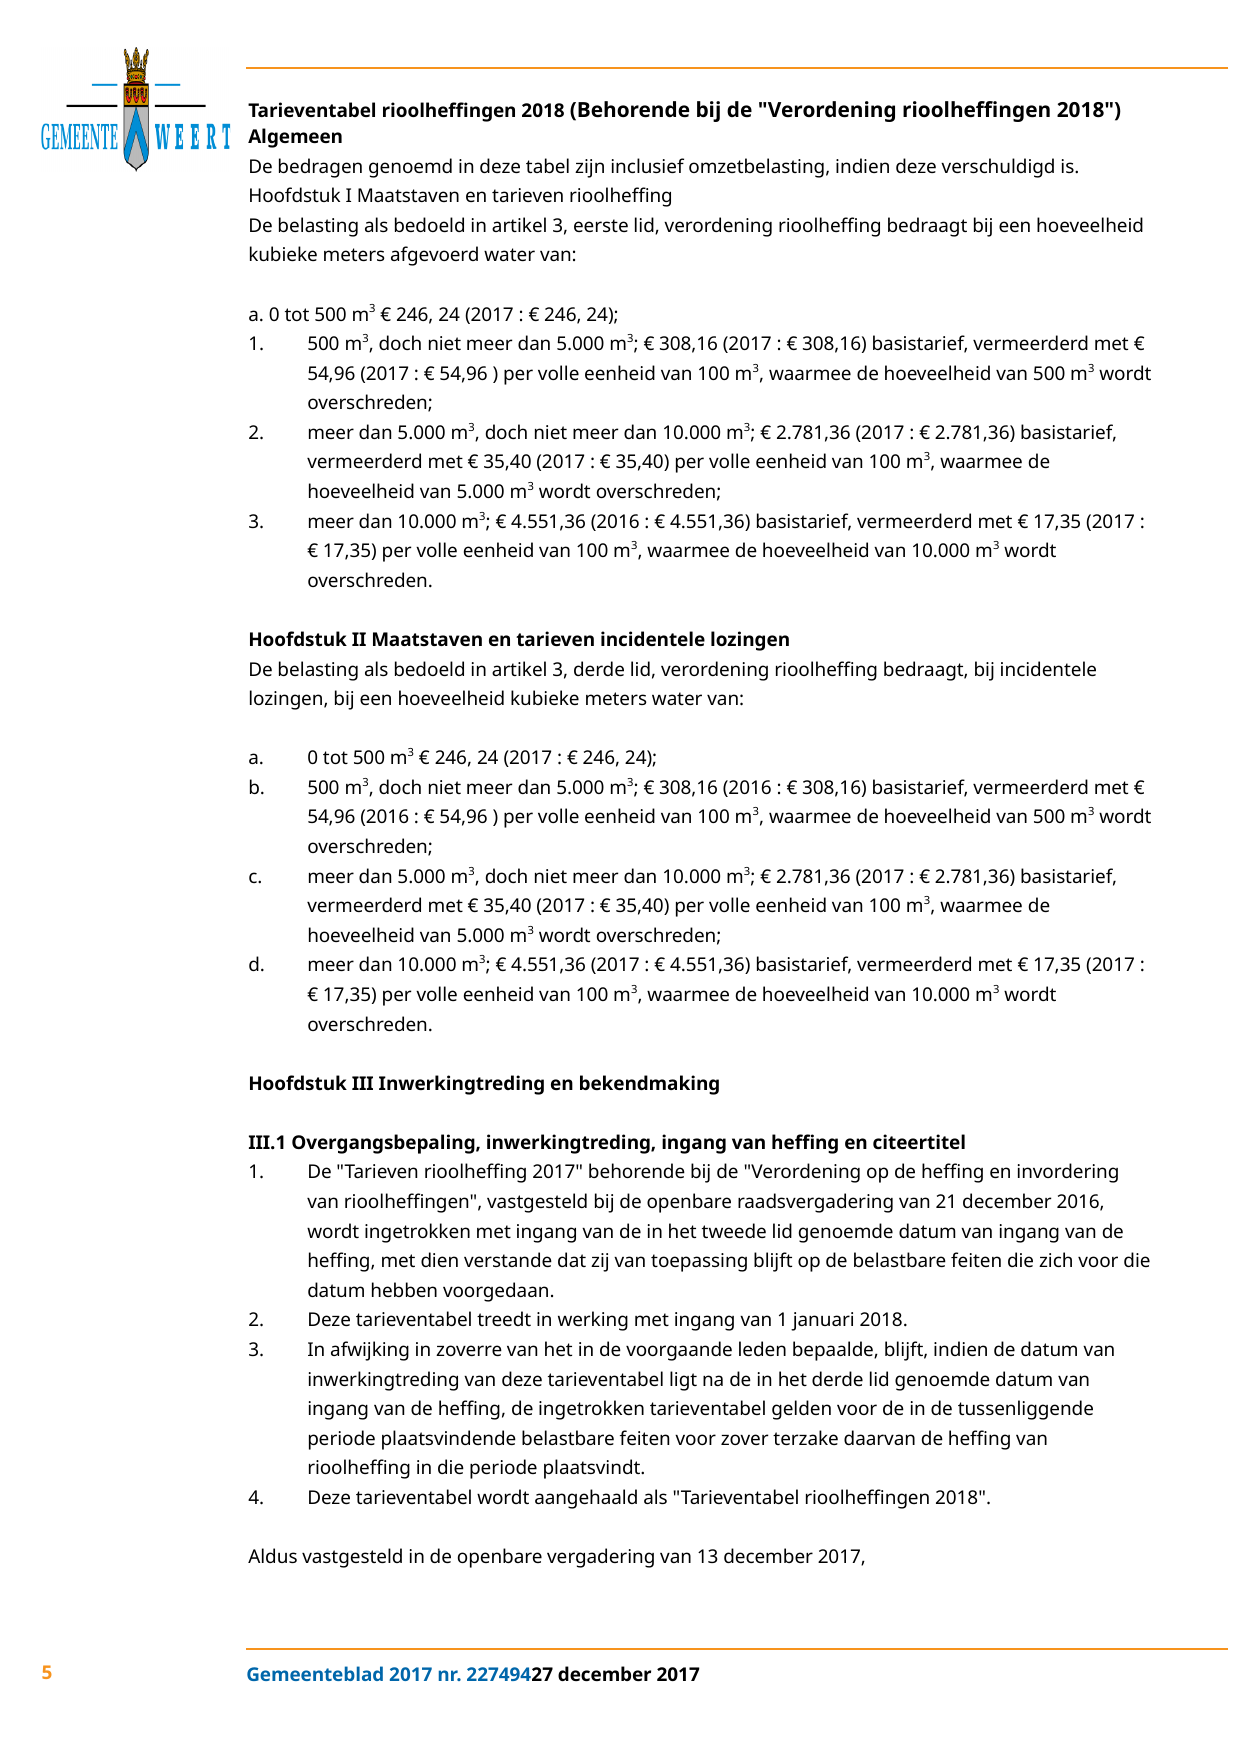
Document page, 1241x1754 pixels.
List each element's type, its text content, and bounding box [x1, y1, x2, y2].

text De belasting als bedoeld in artikel 3, derde lid, verordening rioolheffing bedraagt, bij incidentele lozingen, bij een hoeveelheid kubieke meters water van: [248, 656, 1152, 711]
list meer dan 10.000 m3; € 4.551,36 (2016 : € 4.551,36) basistarief, vermeerderd met € 17,35 (2017 : € 17,35) per volle eenheid van 100 m3, waarmee de hoeveelheid van 10.000 m3 wordt overschreden. [248, 508, 1152, 593]
text III.1 Overgangsbepaling, inwerkingtreding, ingang van heffing en citeertitel [248, 1129, 1152, 1155]
list 0 tot 500 m3 € 246, 24 (2017 : € 246, 24); [248, 744, 1152, 770]
text Hoofdstuk II Maatstaven en tarieven incidentele lozingen [248, 626, 1152, 652]
list meer dan 5.000 m3, doch niet meer dan 10.000 m3; € 2.781,36 (2017 : € 2.781,36) basistarief, vermeerderd met € 35,40 (2017 : € 35,40) per volle eenheid van 100 m3, waarmee de hoeveelheid van 5.000 m3 wordt overschreden; [248, 419, 1152, 504]
list Deze tarieventabel wordt aangehaald als "Tarieventabel rioolheffingen 2018". [248, 1484, 1152, 1510]
text Aldus vastgesteld in de openbare vergadering van 13 december 2017, [248, 1543, 1152, 1569]
list 500 m3, doch niet meer dan 5.000 m3; € 308,16 (2017 : € 308,16) basistarief, vermeerderd met € 54,96 (2017 : € 54,96 ) per volle eenheid van 100 m3, waarmee de hoeveelheid van 500 m3 wordt overschreden; [248, 330, 1152, 415]
list De "Tarieven rioolheffing 2017" behorende bij de "Verordening op de heffing en invordering van rioolheffingen", vastgesteld bij de openbare raadsvergadering van 21 december 2016, wordt ingetrokken met ingang van de in het tweede lid genoemde datum van ingang van de heffing, met dien verstande dat zij van toepassing blijft op de belastbare feiten die zich voor die datum hebben voorgedaan. [248, 1159, 1152, 1303]
text De belasting als bedoeld in artikel 3, eerste lid, verordening rioolheffing bedraagt bij een hoeveelheid kubieke meters afgevoerd water van: [248, 212, 1152, 267]
text Algemeen [248, 123, 1152, 149]
list 500 m3, doch niet meer dan 5.000 m3; € 308,16 (2016 : € 308,16) basistarief, vermeerderd met € 54,96 (2016 : € 54,96 ) per volle eenheid van 100 m3, waarmee de hoeveelheid van 500 m3 wordt overschreden; [248, 774, 1152, 859]
list meer dan 5.000 m3, doch niet meer dan 10.000 m3; € 2.781,36 (2017 : € 2.781,36) basistarief, vermeerderd met € 35,40 (2017 : € 35,40) per volle eenheid van 100 m3, waarmee de hoeveelheid van 5.000 m3 wordt overschreden; [248, 863, 1152, 948]
text De bedragen genoemd in deze tabel zijn inclusief omzetbelasting, indien deze verschuldigd is. [248, 153, 1152, 179]
list In afwijking in zoverre van het in de voorgaande leden bepaalde, blijft, indien de datum van inwerkingtreding van deze tarieventabel ligt na de in het derde lid genoemde datum van ingang van de heffing, de ingetrokken tarieventabel gelden voor de in de tussenliggende periode plaatsvindende belastbare feiten voor zover terzake daarvan de heffing van rioolheffing in die periode plaatsvindt. [248, 1336, 1152, 1480]
text Hoofdstuk III Inwerkingtreding en bekendmaking [248, 1070, 1152, 1096]
list Deze tarieventabel treedt in werking met ingang van 1 januari 2018. [248, 1307, 1152, 1332]
text Hoofdstuk I Maatstaven en tarieven rioolheffing [248, 182, 1152, 208]
text a. 0 tot 500 m3 € 246, 24 (2017 : € 246, 24); [248, 301, 1152, 327]
text Tarieventabel rioolheffingen 2018 (Behorende bij de "Verordening rioolheffingen 2018") [248, 95, 1152, 123]
list meer dan 10.000 m3; € 4.551,36 (2017 : € 4.551,36) basistarief, vermeerderd met € 17,35 (2017 : € 17,35) per volle eenheid van 100 m3, waarmee de hoeveelheid van 10.000 m3 wordt overschreden. [248, 952, 1152, 1037]
picture [41, 47, 231, 172]
